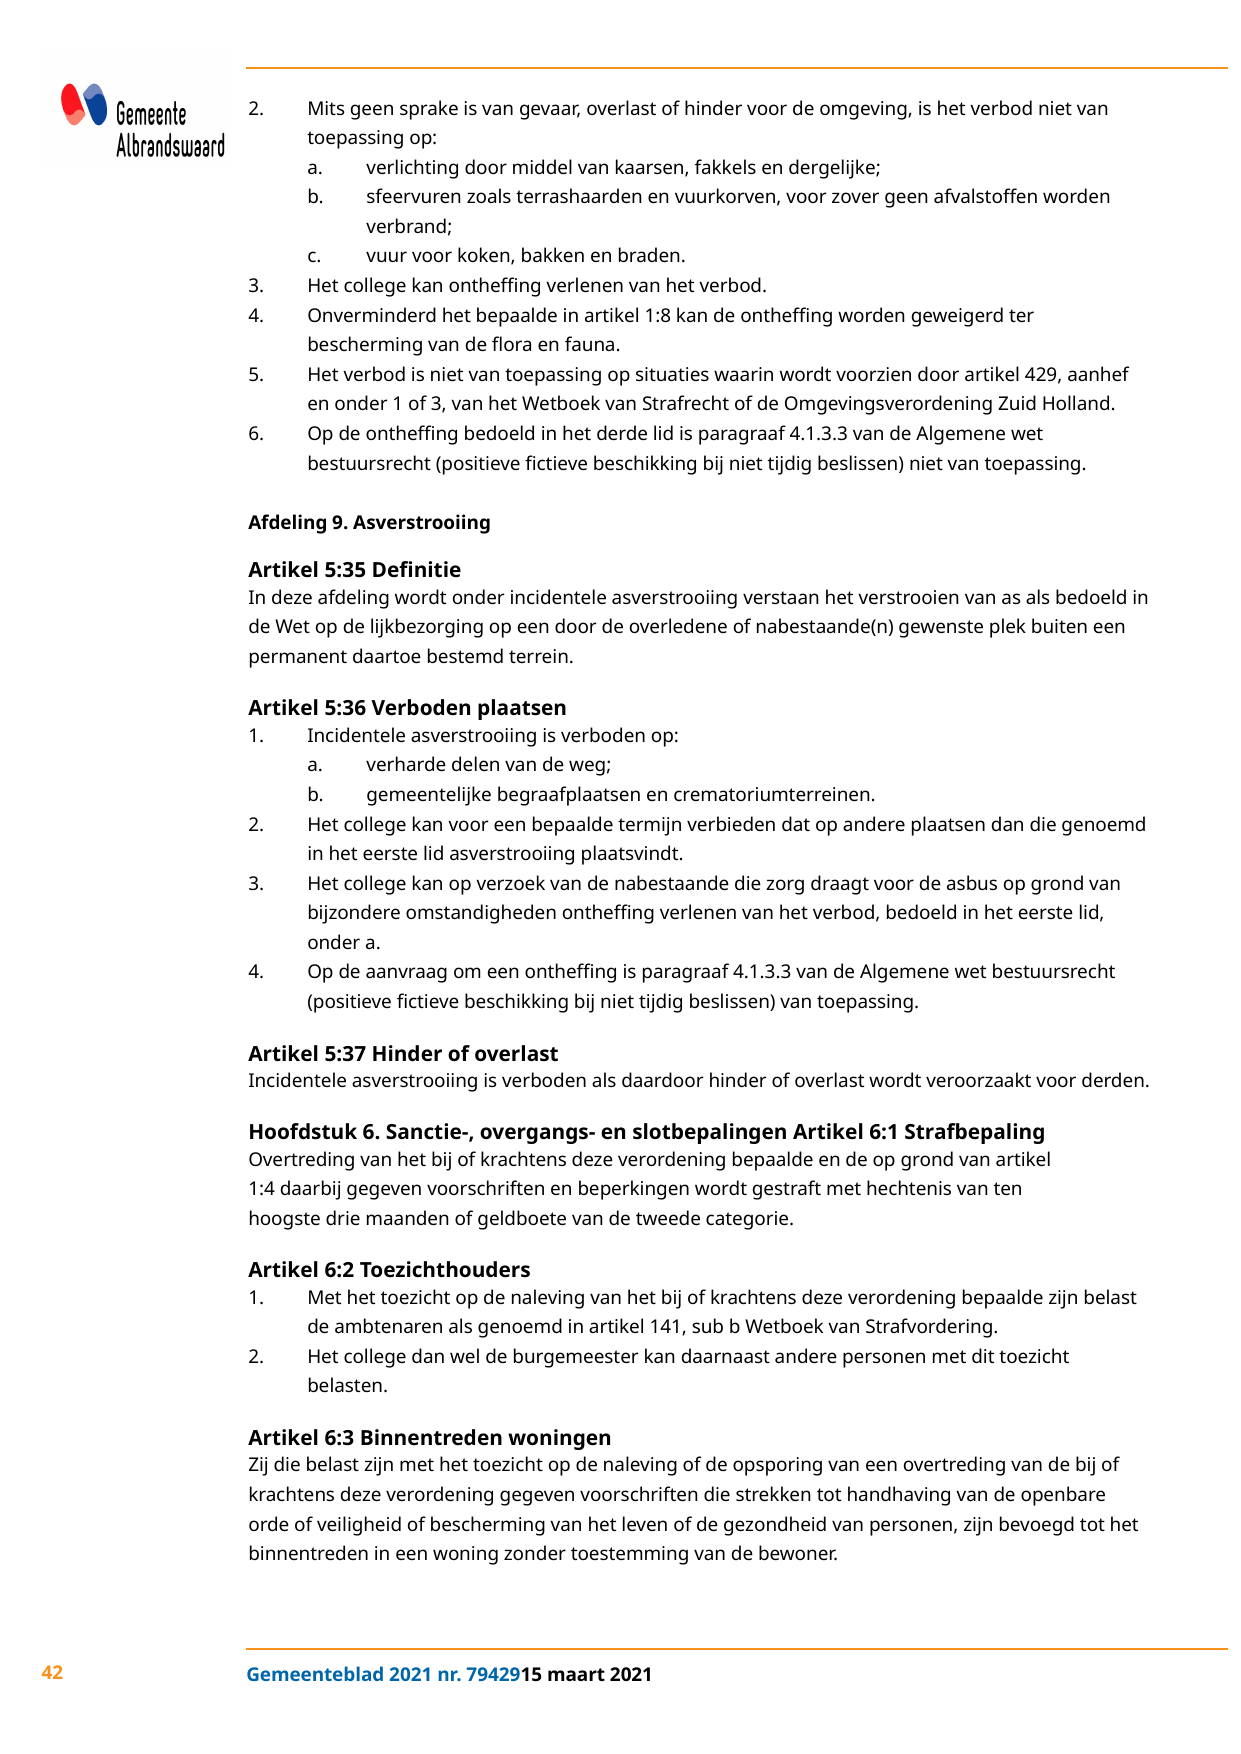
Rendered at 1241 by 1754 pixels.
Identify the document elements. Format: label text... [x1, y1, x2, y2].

text Artikel 6:2 Toezichthouders [248, 1256, 1152, 1284]
list Het college kan op verzoek van de nabestaande die zorg draagt voor de asbus op grond van bijzondere omstandigheden ontheffing verlenen van het verbod, bedoeld in het eerste lid, onder a. [248, 870, 1152, 955]
text Artikel 5:36 Verboden plaatsen [248, 693, 1152, 722]
text Artikel 6:3 Binnentreden woningen [248, 1423, 1152, 1452]
list verharde delen van de weg; [307, 752, 1152, 777]
list Het college kan voor een bepaalde termijn verbieden dat op andere plaatsen dan die genoemd in het eerste lid asverstrooiing plaatsvindt. [248, 811, 1152, 866]
list Onverminderd het bepaalde in artikel 1:8 kan de ontheffing worden geweigerd ter bescherming van de flora en fauna. [248, 302, 1152, 357]
text Hoofdstuk 6. Sanctie-, overgangs- en slotbepalingen Artikel 6:1 Strafbepaling [248, 1117, 1152, 1146]
list vuur voor koken, bakken en braden. [307, 243, 1152, 268]
list sfeervuren zoals terrashaarden en vuurkorven, voor zover geen afvalstoffen worden verbrand; [307, 183, 1152, 239]
text Incidentele asverstrooiing is verboden als daardoor hinder of overlast wordt veroorzaakt voor derden. [248, 1067, 1152, 1093]
text hoogste drie maanden of geldboete van de tweede categorie. [248, 1205, 1152, 1231]
list Met het toezicht op de naleving van het bij of krachtens deze verordening bepaalde zijn belast de ambtenaren als genoemd in artikel 141, sub b Wetboek van Strafvordering. [248, 1284, 1152, 1339]
list verlichting door middel van kaarsen, fakkels en dergelijke; [307, 154, 1152, 180]
list Mits geen sprake is van gevaar, overlast of hinder voor de omgeving, is het verbod niet van toepassing op: [248, 95, 1152, 150]
list Op de ontheffing bedoeld in het derde lid is paragraaf 4.1.3.3 van de Algemene wet bestuursrecht (positieve fictieve beschikking bij niet tijdig beslissen) niet van toepassing. [248, 420, 1152, 476]
text Overtreding van het bij of krachtens deze verordening bepaalde en de op grond van artikel [248, 1146, 1152, 1172]
list Incidentele asverstrooiing is verboden op: [248, 722, 1152, 748]
list Het college kan ontheffing verlenen van het verbod. [248, 272, 1152, 298]
text In deze afdeling wordt onder incidentele asverstrooiing verstaan het verstrooien van as als bedoeld in de Wet op de lijkbezorging op een door de overledene of nabestaande(n) gewenste plek buiten een permanent daartoe bestemd terrein. [248, 584, 1152, 669]
list Het college dan wel de burgemeester kan daarnaast andere personen met dit toezicht belasten. [248, 1343, 1152, 1398]
picture [41, 47, 231, 172]
text 1:4 daarbij gegeven voorschriften en beperkingen wordt gestraft met hechtenis van ten [248, 1176, 1152, 1201]
text Artikel 5:37 Hinder of overlast [248, 1039, 1152, 1067]
list Op de aanvraag om een ontheffing is paragraaf 4.1.3.3 van de Algemene wet bestuursrecht (positieve fictieve beschikking bij niet tijdig beslissen) van toepassing. [248, 959, 1152, 1014]
text Artikel 5:35 Definitie [248, 556, 1152, 584]
text Zij die belast zijn met het toezicht op de naleving of de opsporing van een overtreding van de bij of krachtens deze verordening gegeven voorschriften die strekken tot handhaving van de openbare orde of veiligheid of bescherming van het leven of de gezondheid van personen, zijn bevoegd tot het binnentreden in een woning zonder toestemming van de bewoner. [248, 1452, 1152, 1566]
list gemeentelijke begraafplaatsen en crematoriumterreinen. [307, 781, 1152, 807]
text Afdeling 9. Asverstrooiing [248, 509, 1152, 535]
list Het verbod is niet van toepassing op situaties waarin wordt voorzien door artikel 429, aanhef en onder 1 of 3, van het Wetboek van Strafrecht of de Omgevingsverordening Zuid Holland. [248, 361, 1152, 416]
